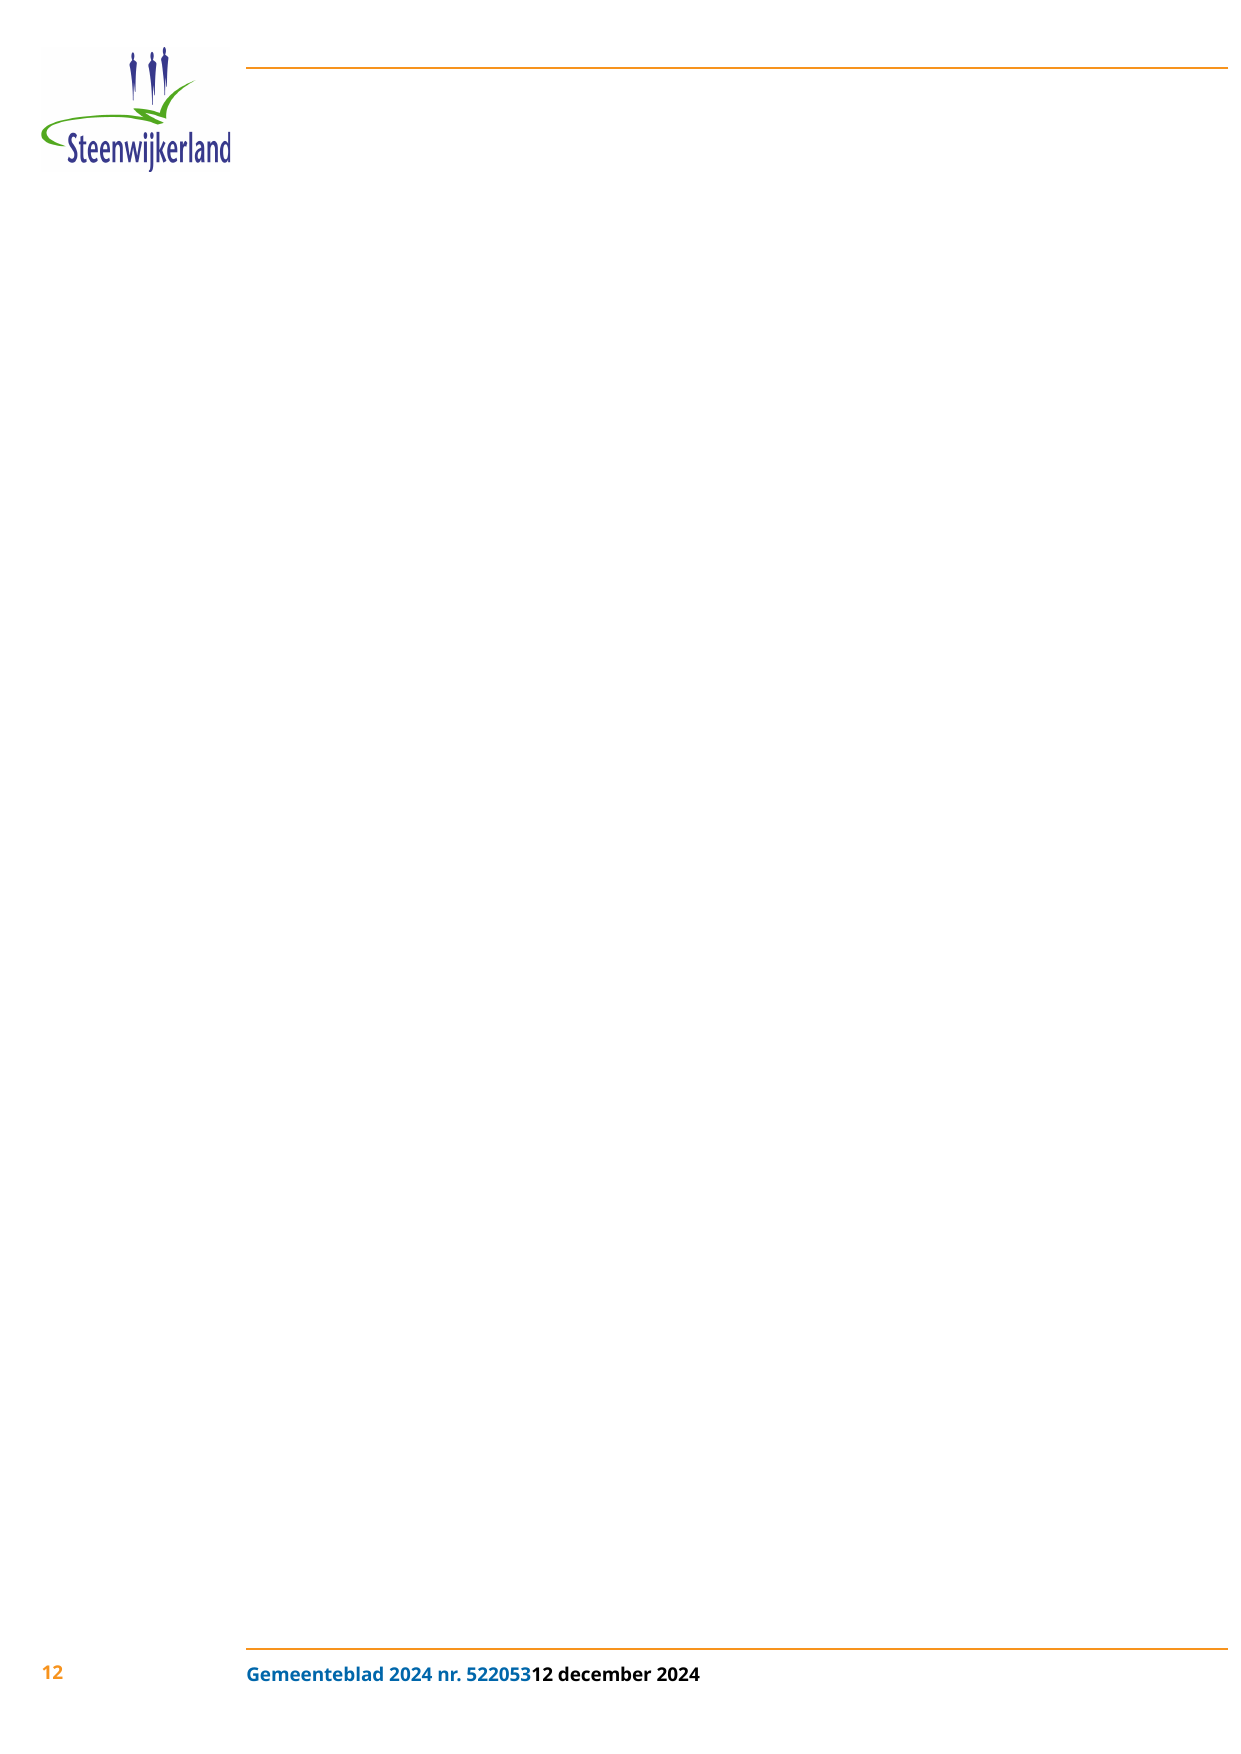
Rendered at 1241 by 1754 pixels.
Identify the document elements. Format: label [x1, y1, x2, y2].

picture [41, 47, 231, 172]
